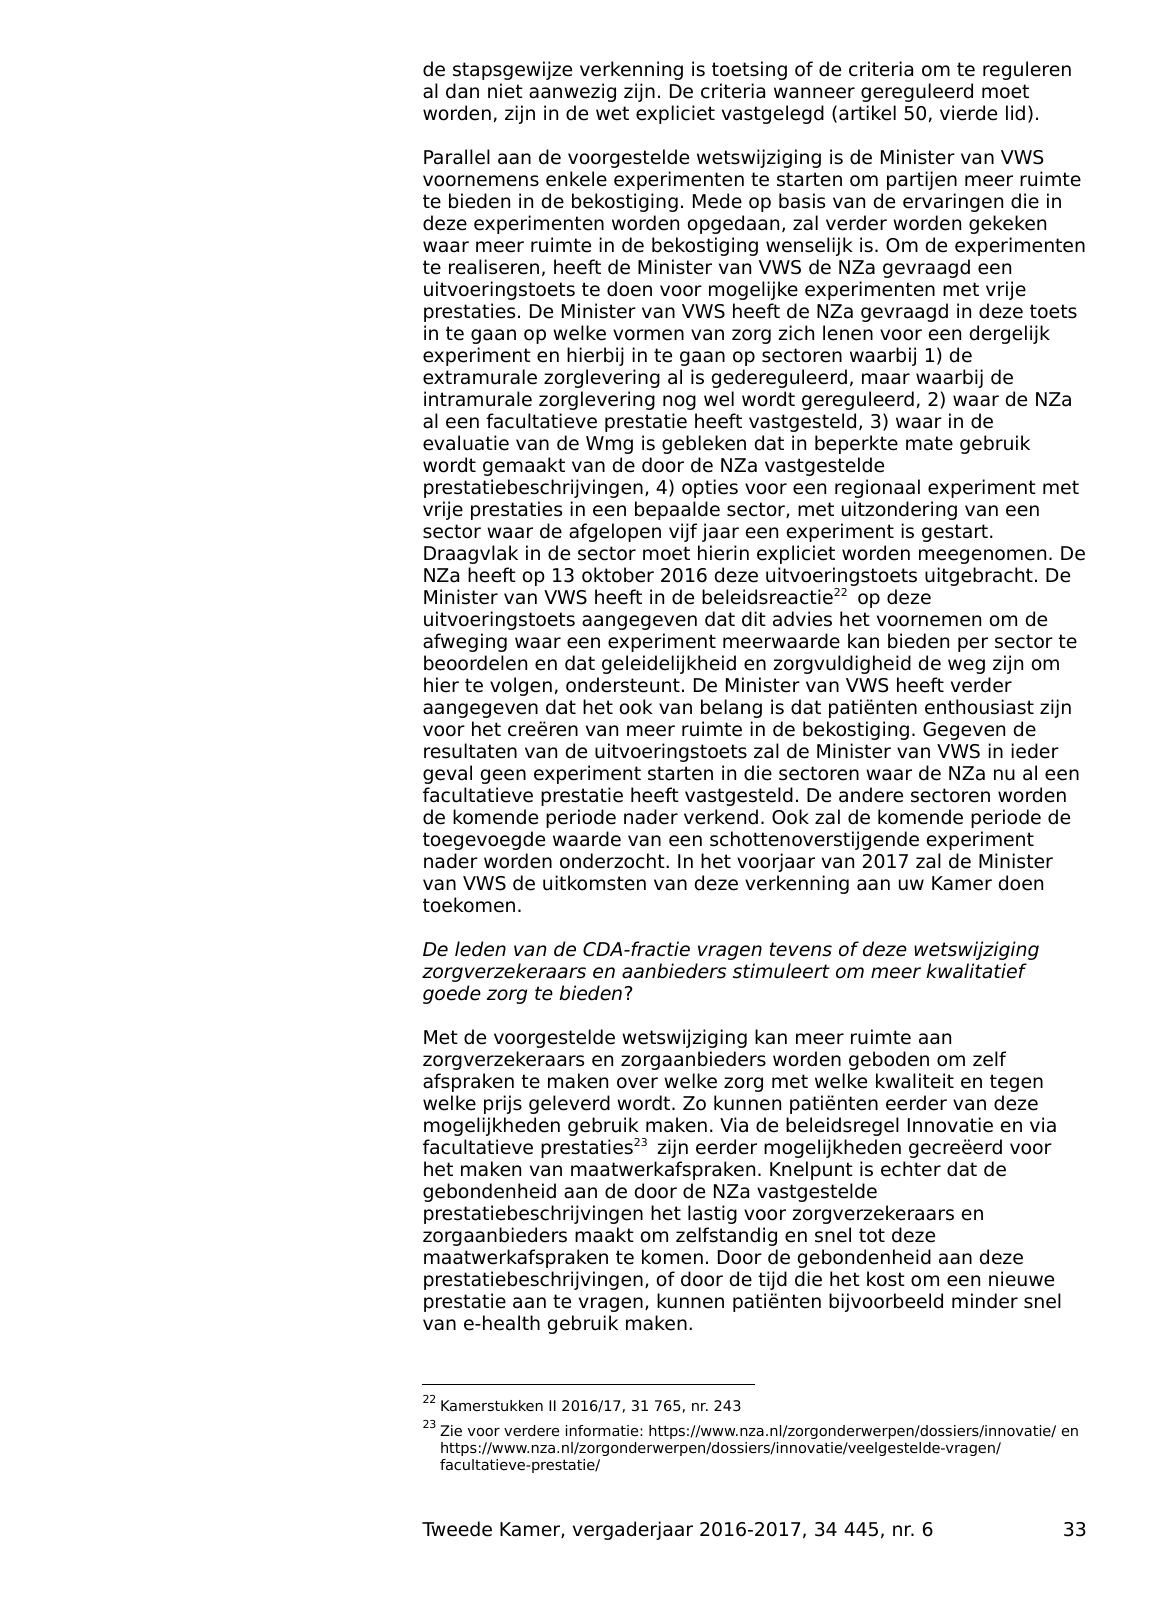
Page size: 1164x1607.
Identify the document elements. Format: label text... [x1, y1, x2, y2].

text De leden van de CDA-fractie vragen tevens of deze wetswijziging zorgverzekeraars en aanbieders stimuleert om meer kwalitatief goede zorg te bieden? [422, 939, 1087, 1004]
text Kamerstukken II 2016/17, 31 765, nr. 243 [422, 1393, 1087, 1416]
text Met de voorgestelde wetswijziging kan meer ruimte aan zorgverzekeraars en zorgaanbieders worden geboden om zelf afspraken te maken over welke zorg met welke kwaliteit en tegen welke prijs geleverd wordt. Zo kunnen patiënten eerder van deze mogelijkheden gebruik maken. Via de beleidsregel Innovatie en via facultatieve prestaties zijn eerder mogelijkheden gecreëerd voor het maken van maatwerkafspraken. Knelpunt is echter dat de gebondenheid aan de door de NZa vastgestelde prestatiebeschrijvingen het lastig voor zorgverzekeraars en zorgaanbieders maakt om zelfstandig en snel tot deze maatwerkafspraken te komen. Door de gebondenheid aan deze prestatiebeschrijvingen, of door de tijd die het kost om een nieuwe prestatie aan te vragen, kunnen patiënten bijvoorbeeld minder snel van e-health gebruik maken. [422, 1027, 1087, 1334]
text Parallel aan de voorgestelde wetswijziging is de Minister van VWS voornemens enkele experimenten te starten om partijen meer ruimte te bieden in de bekostiging. Mede op basis van de ervaringen die in deze experimenten worden opgedaan, zal verder worden gekeken waar meer ruimte in de bekostiging wenselijk is. Om de experimenten te realiseren, heeft de Minister van VWS de NZa gevraagd een uitvoeringstoets te doen voor mogelijke experimenten met vrije prestaties. De Minister van VWS heeft de NZa gevraagd in deze toets in te gaan op welke vormen van zorg zich lenen voor een dergelijk experiment en hierbij in te gaan op sectoren waarbij 1) de extramurale zorglevering al is gedereguleerd, maar waarbij de intramurale zorglevering nog wel wordt gereguleerd, 2) waar de NZa al een facultatieve prestatie heeft vastgesteld, 3) waar in de evaluatie van de Wmg is gebleken dat in beperkte mate gebruik wordt gemaakt van de door de NZa vastgestelde prestatiebeschrijvingen, 4) opties voor een regionaal experiment met vrije prestaties in een bepaalde sector, met uitzondering van een sector waar de afgelopen vijf jaar een experiment is gestart. Draagvlak in de sector moet hierin expliciet worden meegenomen. De NZa heeft op 13 oktober 2016 deze uitvoeringstoets uitgebracht. De Minister van VWS heeft in de beleidsreactie op deze uitvoeringstoets aangegeven dat dit advies het voornemen om de afweging waar een experiment meerwaarde kan bieden per sector te beoordelen en dat geleidelijkheid en zorgvuldigheid de weg zijn om hier te volgen, ondersteunt. De Minister van VWS heeft verder aangegeven dat het ook van belang is dat patiënten enthousiast zijn voor het creëren van meer ruimte in de bekostiging. Gegeven de resultaten van de uitvoeringstoets zal de Minister van VWS in ieder geval geen experiment starten in die sectoren waar de NZa nu al een facultatieve prestatie heeft vastgesteld. De andere sectoren worden de komende periode nader verkend. Ook zal de komende periode de toegevoegde waarde van een schottenoverstijgende experiment nader worden onderzocht. In het voorjaar van 2017 zal de Minister van VWS de uitkomsten van deze verkenning aan uw Kamer doen toekomen. [422, 147, 1087, 916]
text de stapsgewijze verkenning is toetsing of de criteria om te reguleren al dan niet aanwezig zijn. De criteria wanneer gereguleerd moet worden, zijn in de wet expliciet vastgelegd (artikel 50, vierde lid). [422, 59, 1087, 125]
text Zie voor verdere informatie: https://www.nza.nl/zorgonderwerpen/dossiers/innovatie/ en https://www.nza.nl/zorgonderwerpen/dossiers/innovatie/veelgestelde-vragen/facultatieve-prestatie/ [422, 1418, 1087, 1474]
